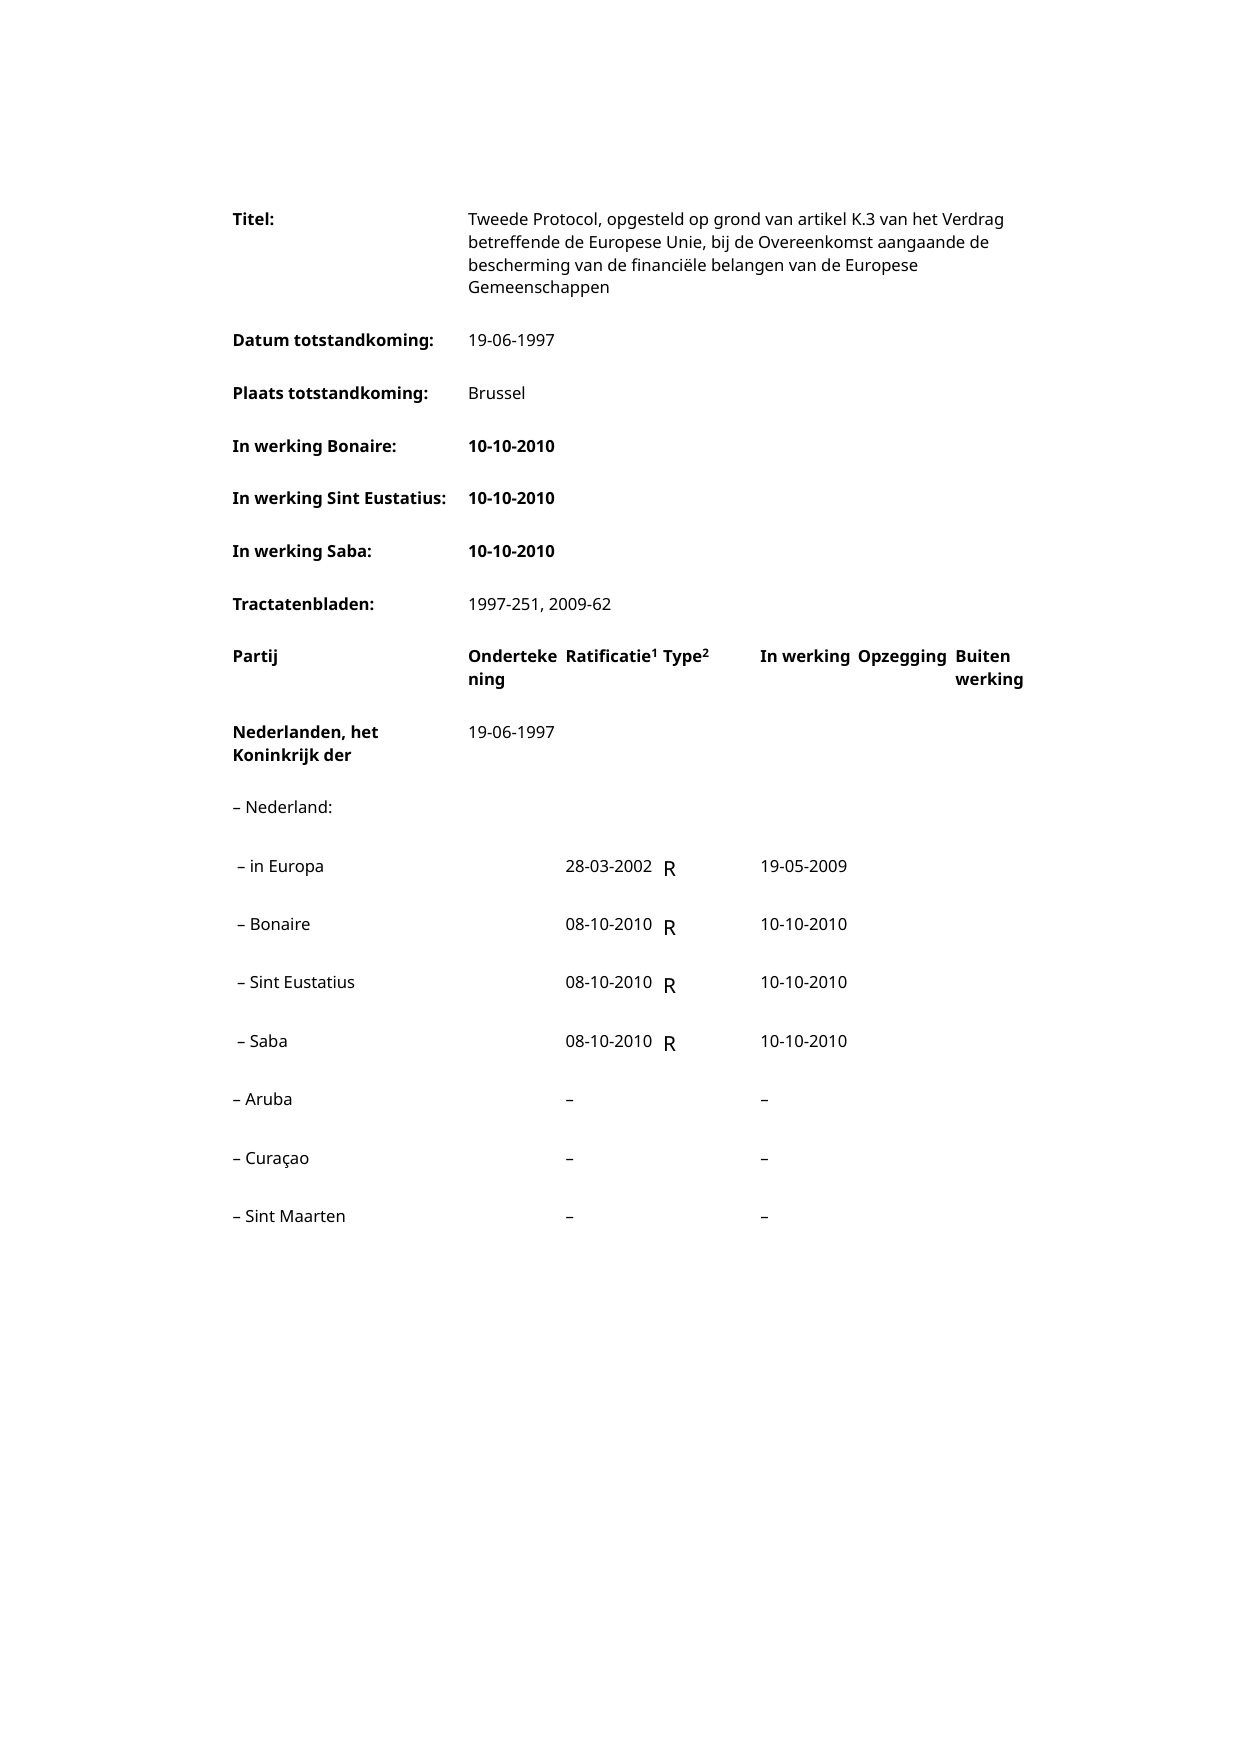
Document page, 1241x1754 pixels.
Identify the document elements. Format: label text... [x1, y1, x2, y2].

table_cell Type2 [663, 645, 760, 720]
table_cell – Saba [233, 1030, 468, 1088]
table_cell Tractatenbladen: [233, 592, 468, 645]
table_cell Partij [233, 645, 468, 720]
table_cell 19-05-2009 [760, 854, 858, 913]
table_cell 10-10-2010 [760, 913, 858, 971]
table_cell [955, 1030, 1053, 1088]
table_cell [858, 720, 955, 796]
table_cell [858, 1146, 955, 1205]
table_cell – [760, 1088, 858, 1146]
table_cell 10-10-2010 [468, 434, 1053, 487]
table_cell R [663, 913, 760, 971]
table_cell [468, 1030, 565, 1088]
table_cell – [760, 1146, 858, 1205]
table_cell [468, 796, 565, 854]
table_cell 10-10-2010 [760, 971, 858, 1029]
table_cell [955, 720, 1053, 796]
table_cell Opzegging [858, 645, 955, 720]
table_cell Buiten werking [955, 645, 1053, 720]
table_cell [858, 854, 955, 913]
table_cell [955, 913, 1053, 971]
table_cell [858, 1088, 955, 1146]
table_cell – Nederland: [233, 796, 468, 854]
table_cell Ondertekening [468, 645, 565, 720]
table_cell – Curaçao [233, 1146, 468, 1205]
table_cell [858, 971, 955, 1029]
table_cell – in Europa [233, 854, 468, 913]
table_cell R [663, 854, 760, 913]
table_cell – [565, 1205, 663, 1263]
table_cell [663, 1205, 760, 1263]
table_cell [760, 796, 858, 854]
table_cell [858, 913, 955, 971]
table_cell [955, 1205, 1053, 1263]
table_cell – [565, 1088, 663, 1146]
table_cell Ratificatie1 [565, 645, 663, 720]
table_cell [663, 1088, 760, 1146]
table_cell 28-03-2002 [565, 854, 663, 913]
table_cell In werking Bonaire: [233, 434, 468, 487]
table_cell 08-10-2010 [565, 971, 663, 1029]
table_cell 19-06-1997 [468, 329, 1053, 381]
table_cell Datum totstandkoming: [233, 329, 468, 381]
table_cell – Sint Maarten [233, 1205, 468, 1263]
table_cell – Sint Eustatius [233, 971, 468, 1029]
table_cell 10-10-2010 [760, 1030, 858, 1088]
table_cell [468, 913, 565, 971]
table_cell [565, 720, 663, 796]
table_cell [955, 854, 1053, 913]
table_cell Plaats totstandkoming: [233, 381, 468, 434]
table_cell [955, 1146, 1053, 1205]
table_cell 08-10-2010 [565, 913, 663, 971]
table_header Titel: [233, 208, 468, 329]
table_cell 08-10-2010 [565, 1030, 663, 1088]
table_cell In werking [760, 645, 858, 720]
table_cell [663, 1146, 760, 1205]
table_cell [858, 796, 955, 854]
table_cell In werking Saba: [233, 540, 468, 592]
table_cell R [663, 1030, 760, 1088]
table_cell [955, 1088, 1053, 1146]
table_cell [468, 1088, 565, 1146]
table_cell [468, 854, 565, 913]
table_cell Brussel [468, 381, 1053, 434]
table_cell In werking Sint Eustatius: [233, 487, 468, 539]
table_cell [468, 1205, 565, 1263]
table_cell 10-10-2010 [468, 487, 1053, 539]
table_cell – Aruba [233, 1088, 468, 1146]
table_cell [955, 796, 1053, 854]
table_cell – Bonaire [233, 913, 468, 971]
table_cell [955, 971, 1053, 1029]
table_cell [468, 971, 565, 1029]
table_cell [663, 796, 760, 854]
table_cell [565, 796, 663, 854]
table_cell [858, 1030, 955, 1088]
table_cell 10-10-2010 [468, 540, 1053, 592]
table_cell R [663, 971, 760, 1029]
table_header Tweede Protocol, opgesteld op grond van artikel K.3 van het Verdrag betreffende de Europese Unie, bij de Overeenkomst aangaande de bescherming van de financiële belangen van de Europese Gemeenschappen [468, 208, 1053, 329]
table_cell [468, 1146, 565, 1205]
table_cell – [565, 1146, 663, 1205]
table_cell Nederlanden, het Koninkrijk der [233, 720, 468, 796]
table_cell 1997-251, 2009-62 [468, 592, 1053, 645]
table_cell [858, 1205, 955, 1263]
table_cell [663, 720, 760, 796]
table_cell [760, 720, 858, 796]
table_cell 19-06-1997 [468, 720, 565, 796]
table_cell – [760, 1205, 858, 1263]
